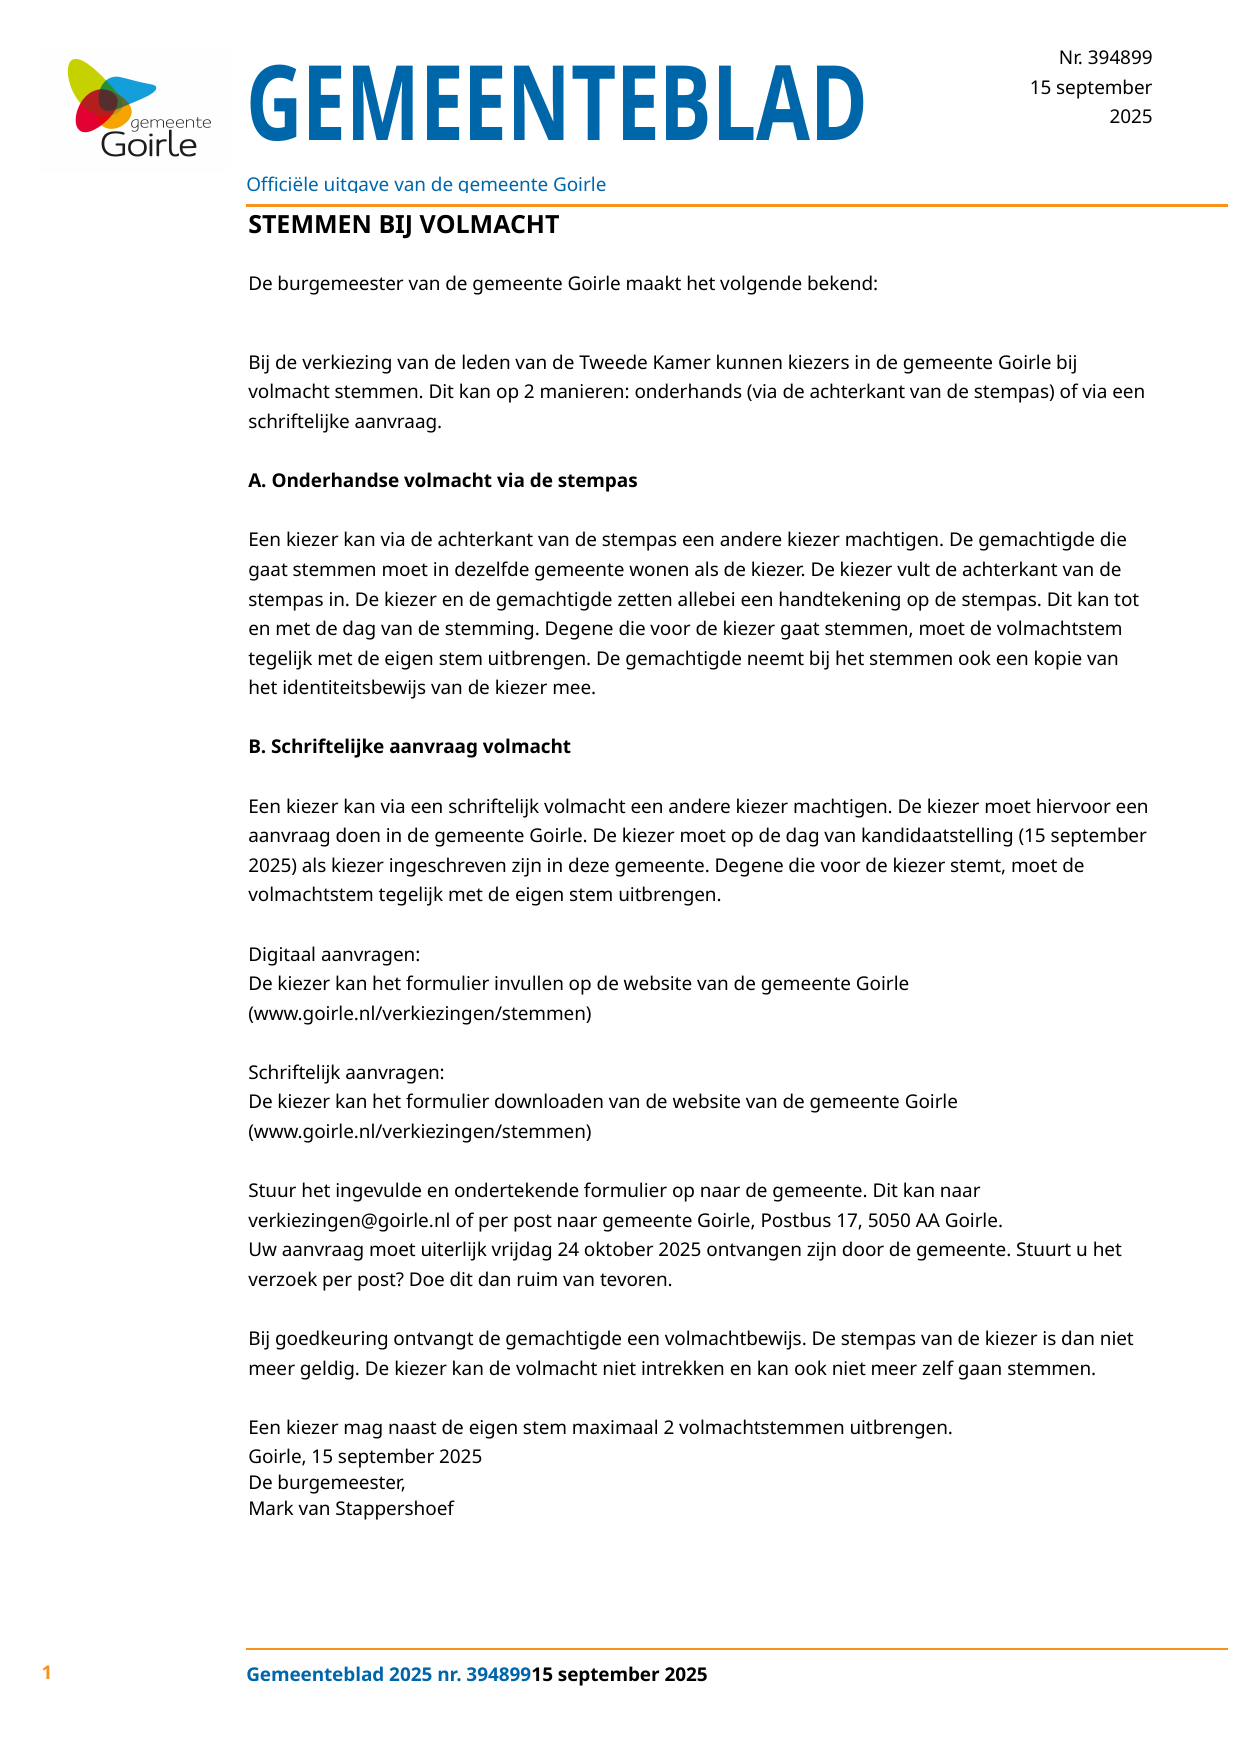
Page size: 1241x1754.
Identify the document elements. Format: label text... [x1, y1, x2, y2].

text Schriftelijk aanvragen: [248, 1059, 1152, 1085]
text De kiezer kan het formulier downloaden van de website van de gemeente Goirle (www.goirle.nl/verkiezingen/stemmen) [248, 1089, 1152, 1144]
text Bij goedkeuring ontvangt de gemachtigde een volmachtbewijs. De stempas van de kiezer is dan niet meer geldig. De kiezer kan de volmacht niet intrekken en kan ook niet meer zelf gaan stemmen. [248, 1325, 1152, 1381]
picture [41, 47, 231, 172]
text A. Onderhandse volmacht via de stempas [248, 467, 1152, 493]
text Mark van Stappershoef [248, 1495, 1152, 1521]
text Goirle, 15 september 2025 [248, 1444, 1152, 1469]
text Een kiezer mag naast de eigen stem maximaal 2 volmachtstemmen uitbrengen. [248, 1414, 1152, 1440]
text De burgemeester, [248, 1469, 1152, 1495]
text Bij de verkiezing van de leden van de Tweede Kamer kunnen kiezers in de gemeente Goirle bij volmacht stemmen. Dit kan op 2 manieren: onderhands (via de achterkant van de stempas) of via een schriftelijke aanvraag. [248, 349, 1152, 434]
text Een kiezer kan via de achterkant van de stempas een andere kiezer machtigen. De gemachtigde die gaat stemmen moet in dezelfde gemeente wonen als de kiezer. De kiezer vult de achterkant van de stempas in. De kiezer en de gemachtigde zetten allebei een handtekening op de stempas. Dit kan tot en met de dag van de stemming. Degene die voor de kiezer gaat stemmen, moet de volmachtstem tegelijk met de eigen stem uitbrengen. De gemachtigde neemt bij het stemmen ook een kopie van het identiteitsbewijs van de kiezer mee. [248, 527, 1152, 700]
text B. Schriftelijke aanvraag volmacht [248, 734, 1152, 759]
text De kiezer kan het formulier invullen op de website van de gemeente Goirle (www.goirle.nl/verkiezingen/stemmen) [248, 970, 1152, 1026]
text De burgemeester van de gemeente Goirle maakt het volgende bekend: [248, 270, 1152, 296]
text STEMMEN BIJ VOLMACHT [248, 207, 1152, 241]
text Digitaal aanvragen: [248, 941, 1152, 967]
text Een kiezer kan via een schriftelijk volmacht een andere kiezer machtigen. De kiezer moet hiervoor een aanvraag doen in de gemeente Goirle. De kiezer moet op de dag van kandidaatstelling (15 september 2025) als kiezer ingeschreven zijn in deze gemeente. Degene die voor de kiezer stemt, moet de volmachtstem tegelijk met de eigen stem uitbrengen. [248, 793, 1152, 907]
text Uw aanvraag moet uiterlijk vrijdag 24 oktober 2025 ontvangen zijn door de gemeente. Stuurt u het verzoek per post? Doe dit dan ruim van tevoren. [248, 1237, 1152, 1292]
text Stuur het ingevulde en ondertekende formulier op naar de gemeente. Dit kan naar verkiezingen@goirle.nl of per post naar gemeente Goirle, Postbus 17, 5050 AA Goirle. [248, 1177, 1152, 1233]
